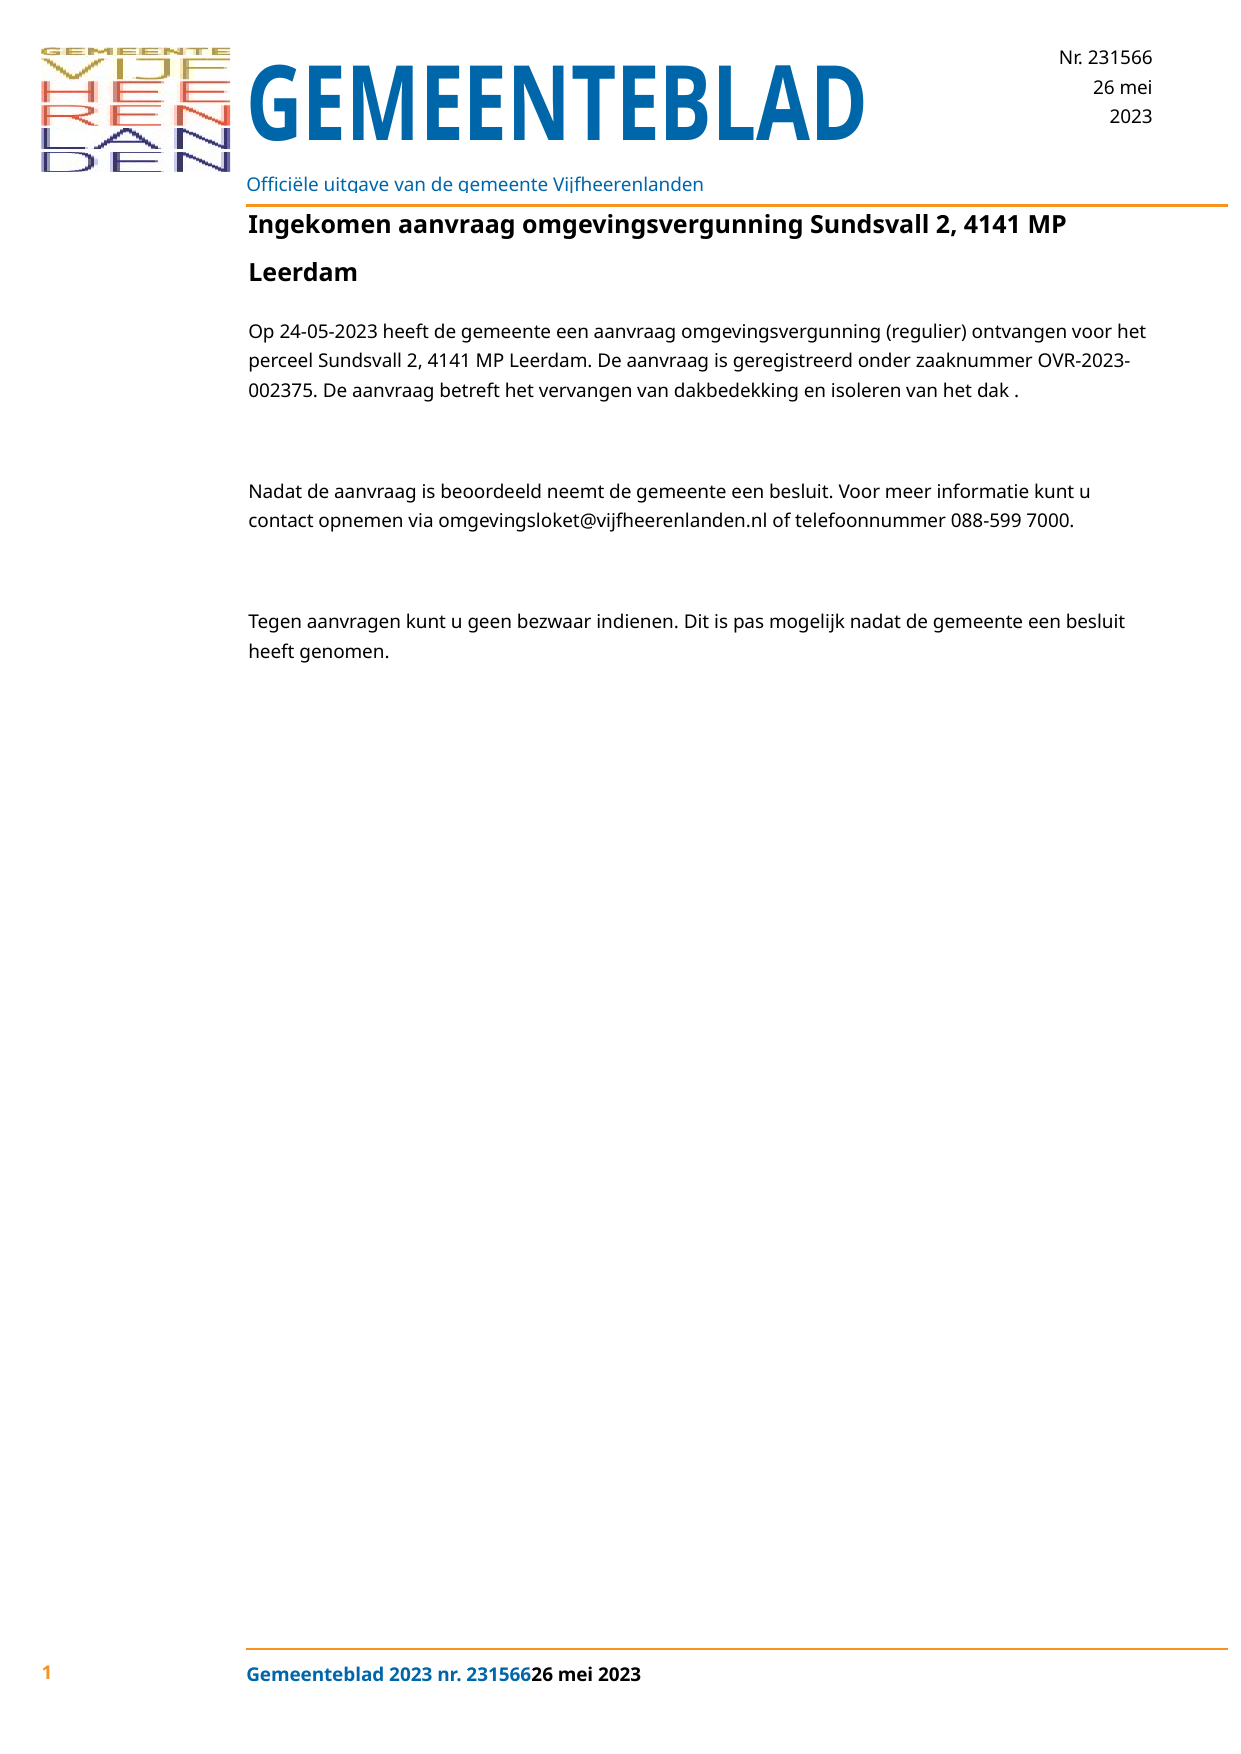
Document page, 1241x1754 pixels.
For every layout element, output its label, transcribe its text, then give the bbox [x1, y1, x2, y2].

text Nadat de aanvraag is beoordeeld neemt de gemeente een besluit. Voor meer informatie kunt u contact opnemen via omgevingsloket@vijfheerenlanden.nl of telefoonnummer 088-599 7000. [248, 478, 1152, 533]
picture [41, 47, 231, 172]
text Ingekomen aanvraag omgevingsvergunning Sundsvall 2, 4141 MP Leerdam [248, 207, 1152, 288]
text Tegen aanvragen kunt u geen bezwaar indienen. Dit is pas mogelijk nadat de gemeente een besluit heeft genomen. [248, 608, 1152, 664]
text Op 24-05-2023 heeft de gemeente een aanvraag omgevingsvergunning (regulier) ontvangen voor het perceel Sundsvall 2, 4141 MP Leerdam. De aanvraag is geregistreerd onder zaaknummer OVR-2023-002375. De aanvraag betreft het vervangen van dakbedekking en isoleren van het dak . [248, 318, 1152, 403]
